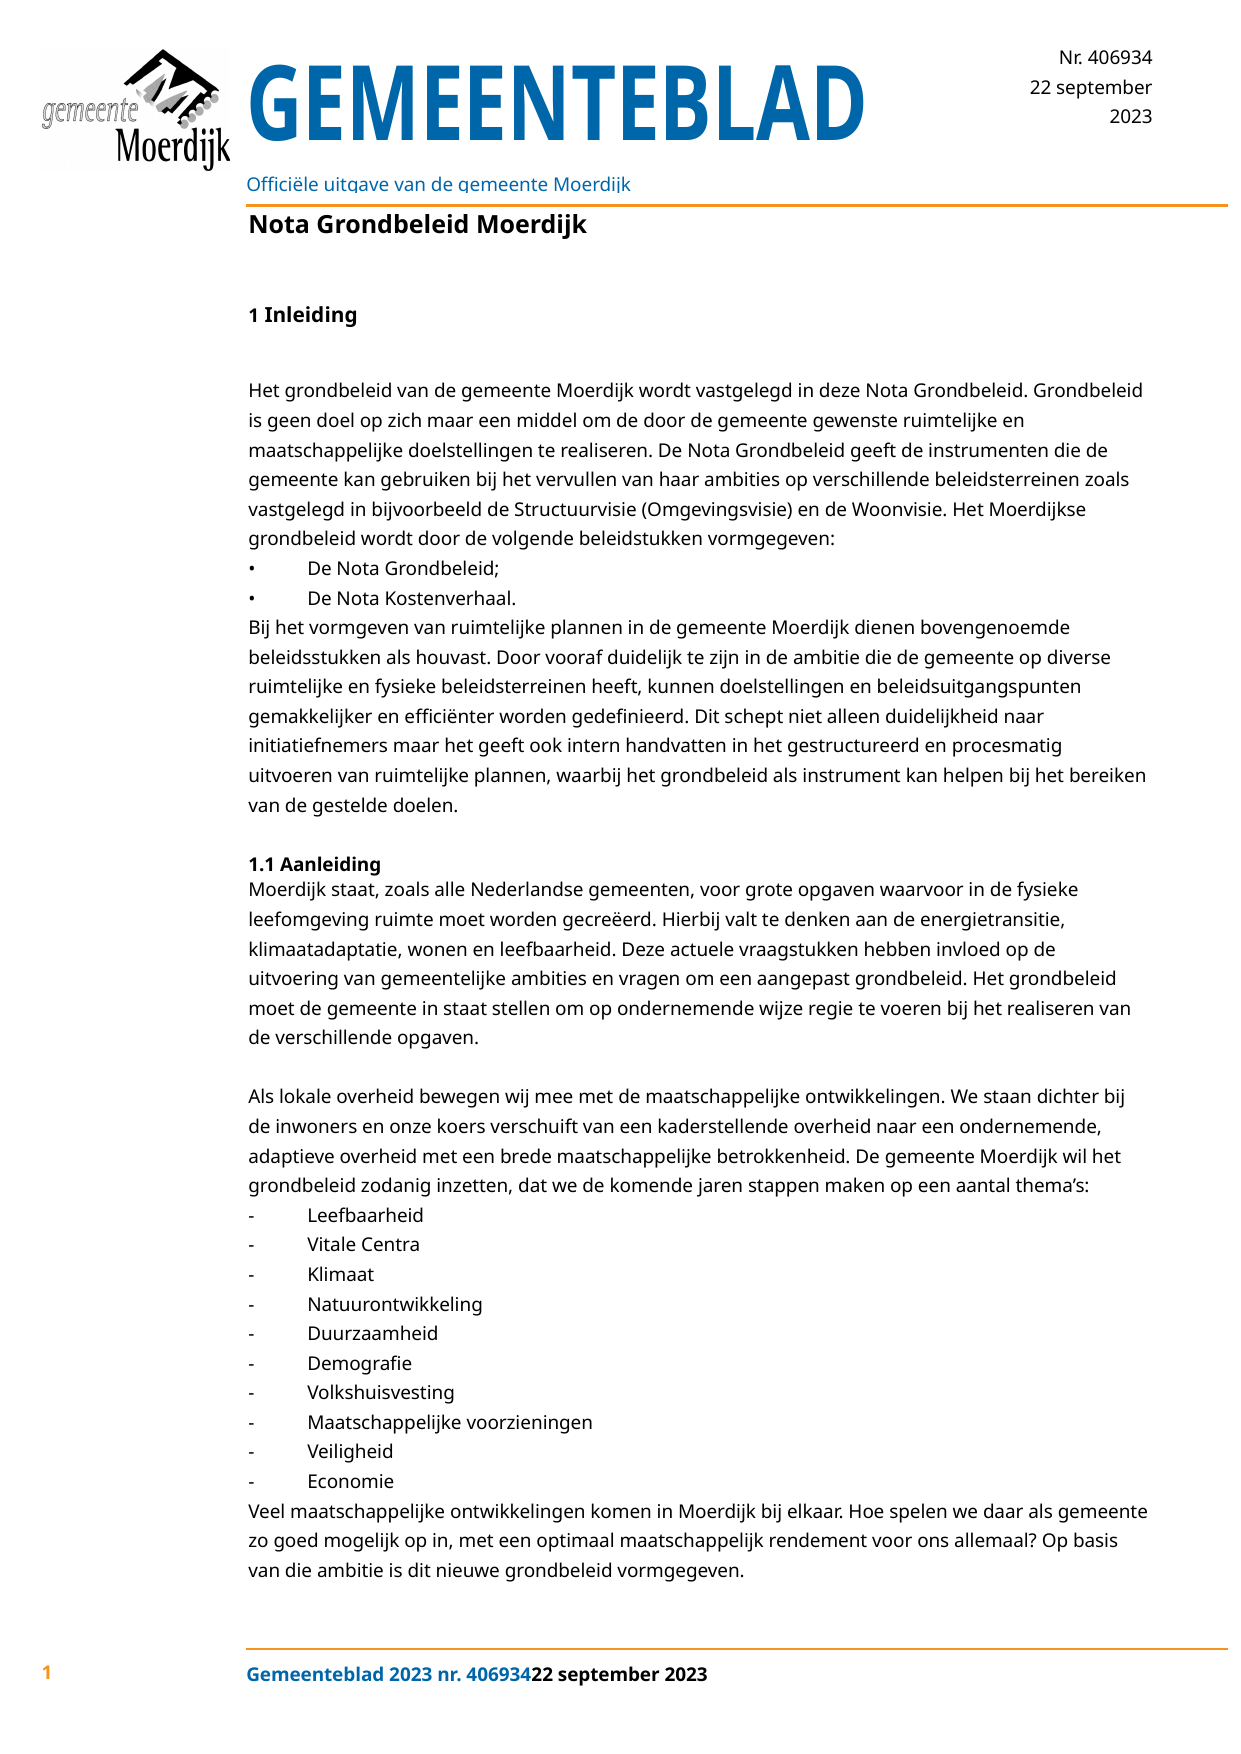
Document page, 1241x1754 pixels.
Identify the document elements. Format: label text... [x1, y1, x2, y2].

text 1.1 Aanleiding [248, 851, 1152, 877]
list Economie [248, 1468, 1152, 1494]
list De Nota Kostenverhaal. [248, 585, 1152, 610]
list Natuurontwikkeling [248, 1291, 1152, 1317]
text Als lokale overheid bewegen wij mee met de maatschappelijke ontwikkelingen. We staan dichter bij de inwoners en onze koers verschuift van een kaderstellende overheid naar een ondernemende, adaptieve overheid met een brede maatschappelijke betrokkenheid. De gemeente Moerdijk wil het grondbeleid zodanig inzetten, dat we de komende jaren stappen maken op een aantal thema’s: [248, 1084, 1152, 1198]
list Klimaat [248, 1261, 1152, 1287]
text Veel maatschappelijke ontwikkelingen komen in Moerdijk bij elkaar. Hoe spelen we daar als gemeente zo goed mogelijk op in, met een optimaal maatschappelijk rendement voor ons allemaal? Op basis van die ambitie is dit nieuwe grondbeleid vormgegeven. [248, 1498, 1152, 1583]
list Leefbaarheid [248, 1202, 1152, 1228]
text Moerdijk staat, zoals alle Nederlandse gemeenten, voor grote opgaven waarvoor in de fysieke leefomgeving ruimte moet worden gecreëerd. Hierbij valt te denken aan de energietransitie, klimaatadaptatie, wonen en leefbaarheid. Deze actuele vraagstukken hebben invloed op de uitvoering van gemeentelijke ambities en vragen om een aangepast grondbeleid. Het grondbeleid moet de gemeente in staat stellen om op ondernemende wijze regie te voeren bij het realiseren van de verschillende opgaven. [248, 877, 1152, 1050]
list Demografie [248, 1350, 1152, 1376]
list Vitale Centra [248, 1232, 1152, 1257]
list Volkshuisvesting [248, 1379, 1152, 1405]
text Bij het vormgeven van ruimtelijke plannen in de gemeente Moerdijk dienen bovengenoemde beleidsstukken als houvast. Door vooraf duidelijk te zijn in de ambitie die de gemeente op diverse ruimtelijke en fysieke beleidsterreinen heeft, kunnen doelstellingen en beleidsuitgangspunten gemakkelijker en efficiënter worden gedefinieerd. Dit schept niet alleen duidelijkheid naar initiatiefnemers maar het geeft ook intern handvatten in het gestructureerd en procesmatig uitvoeren van ruimtelijke plannen, waarbij het grondbeleid als instrument kan helpen bij het bereiken van de gestelde doelen. [248, 614, 1152, 817]
list Maatschappelijke voorzieningen [248, 1409, 1152, 1435]
picture [41, 47, 231, 172]
text Nota Grondbeleid Moerdijk [248, 207, 1152, 241]
list De Nota Grondbeleid; [248, 555, 1152, 581]
list Veiligheid [248, 1439, 1152, 1464]
text Het grondbeleid van de gemeente Moerdijk wordt vastgelegd in deze Nota Grondbeleid. Grondbeleid is geen doel op zich maar een middel om de door de gemeente gewenste ruimtelijke en maatschappelijke doelstellingen te realiseren. De Nota Grondbeleid geeft de instrumenten die de gemeente kan gebruiken bij het vervullen van haar ambities op verschillende beleidsterreinen zoals vastgelegd in bijvoorbeeld de Structuurvisie (Omgevingsvisie) en de Woonvisie. Het Moerdijkse grondbeleid wordt door de volgende beleidstukken vormgegeven: [248, 378, 1152, 551]
text 1 Inleiding [248, 300, 1152, 328]
list Duurzaamheid [248, 1320, 1152, 1346]
